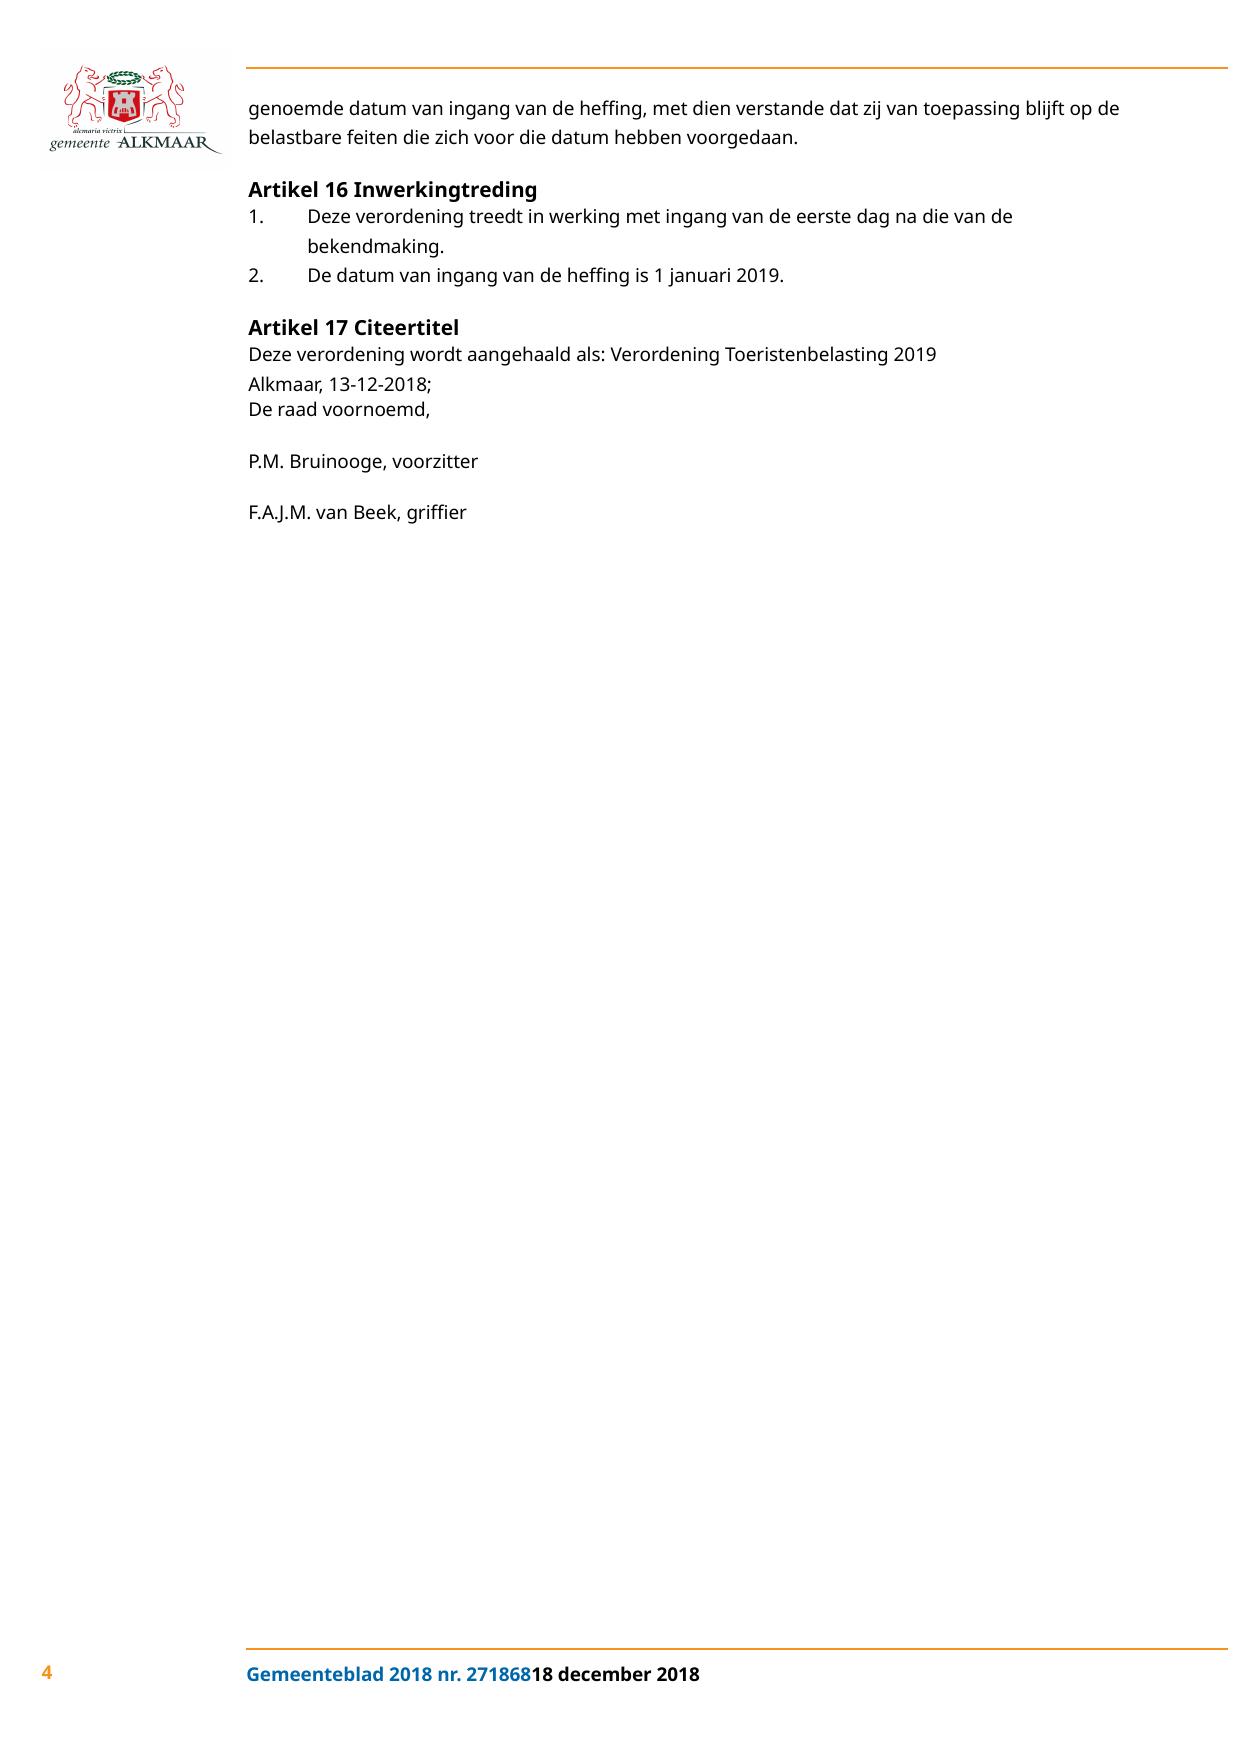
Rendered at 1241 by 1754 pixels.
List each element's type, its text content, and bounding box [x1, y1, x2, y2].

list De datum van ingang van de heffing is 1 januari 2019. [248, 262, 1152, 288]
text F.A.J.M. van Beek, griffier [248, 499, 1152, 525]
text P.M. Bruinooge, voorzitter [248, 448, 1152, 474]
text Artikel 16 Inwerkingtreding [248, 175, 1152, 203]
text Artikel 17 Citeertitel [248, 313, 1152, 341]
text genoemde datum van ingang van de heffing, met dien verstande dat zij van toepassing blijft op de belastbare feiten die zich voor die datum hebben voorgedaan. [248, 95, 1152, 150]
text Deze verordening wordt aangehaald als: Verordening Toeristenbelasting 2019 [248, 341, 1152, 367]
list Deze verordening treedt in werking met ingang van de eerste dag na die van de bekendmaking. [248, 203, 1152, 258]
text De raad voornoemd, [248, 397, 1152, 422]
text Alkmaar, 13-12-2018; [248, 371, 1152, 397]
picture [41, 47, 231, 172]
